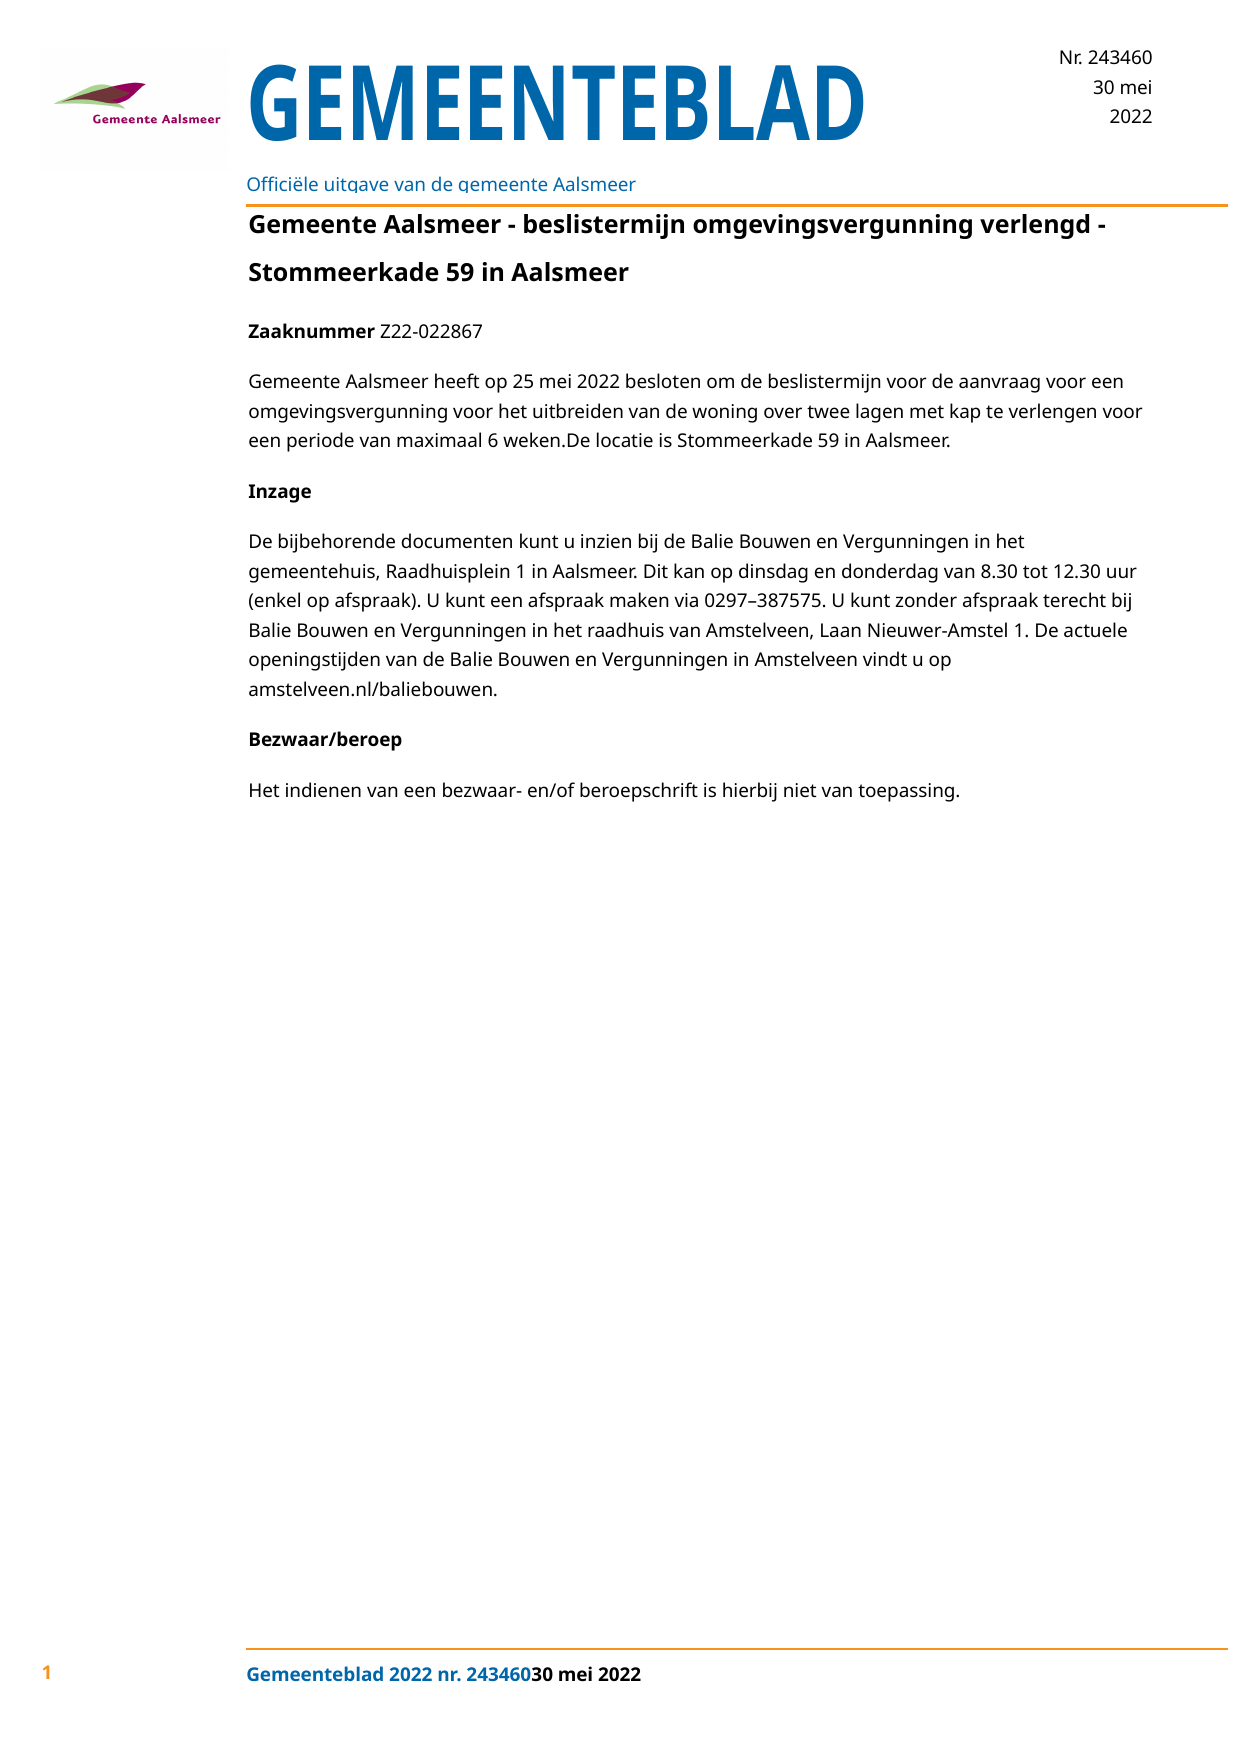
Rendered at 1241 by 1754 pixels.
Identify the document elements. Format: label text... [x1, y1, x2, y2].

text Gemeente Aalsmeer heeft op 25 mei 2022 besloten om de beslistermijn voor de aanvraag voor een omgevingsvergunning voor het uitbreiden van de woning over twee lagen met kap te verlengen voor een periode van maximaal 6 weken.De locatie is Stommeerkade 59 in Aalsmeer. [248, 368, 1152, 453]
text Het indienen van een bezwaar- en/of beroepschrift is hierbij niet van toepassing. [248, 777, 1152, 803]
text Bezwaar/beroep [248, 727, 1152, 752]
text Gemeente Aalsmeer - beslistermijn omgevingsvergunning verlengd - Stommeerkade 59 in Aalsmeer [248, 207, 1152, 288]
text De bijbehorende documenten kunt u inzien bij de Balie Bouwen en Vergunningen in het gemeentehuis, Raadhuisplein 1 in Aalsmeer. Dit kan op dinsdag en donderdag van 8.30 tot 12.30 uur (enkel op afspraak). U kunt een afspraak maken via 0297–387575. U kunt zonder afspraak terecht bij Balie Bouwen en Vergunningen in het raadhuis van Amstelveen, Laan Nieuwer-Amstel 1. De actuele openingstijden van de Balie Bouwen en Vergunningen in Amstelveen vindt u op amstelveen.nl/baliebouwen. [248, 528, 1152, 702]
text Zaaknummer Z22-022867 [248, 318, 1152, 344]
picture [41, 47, 231, 172]
text Inzage [248, 478, 1152, 504]
